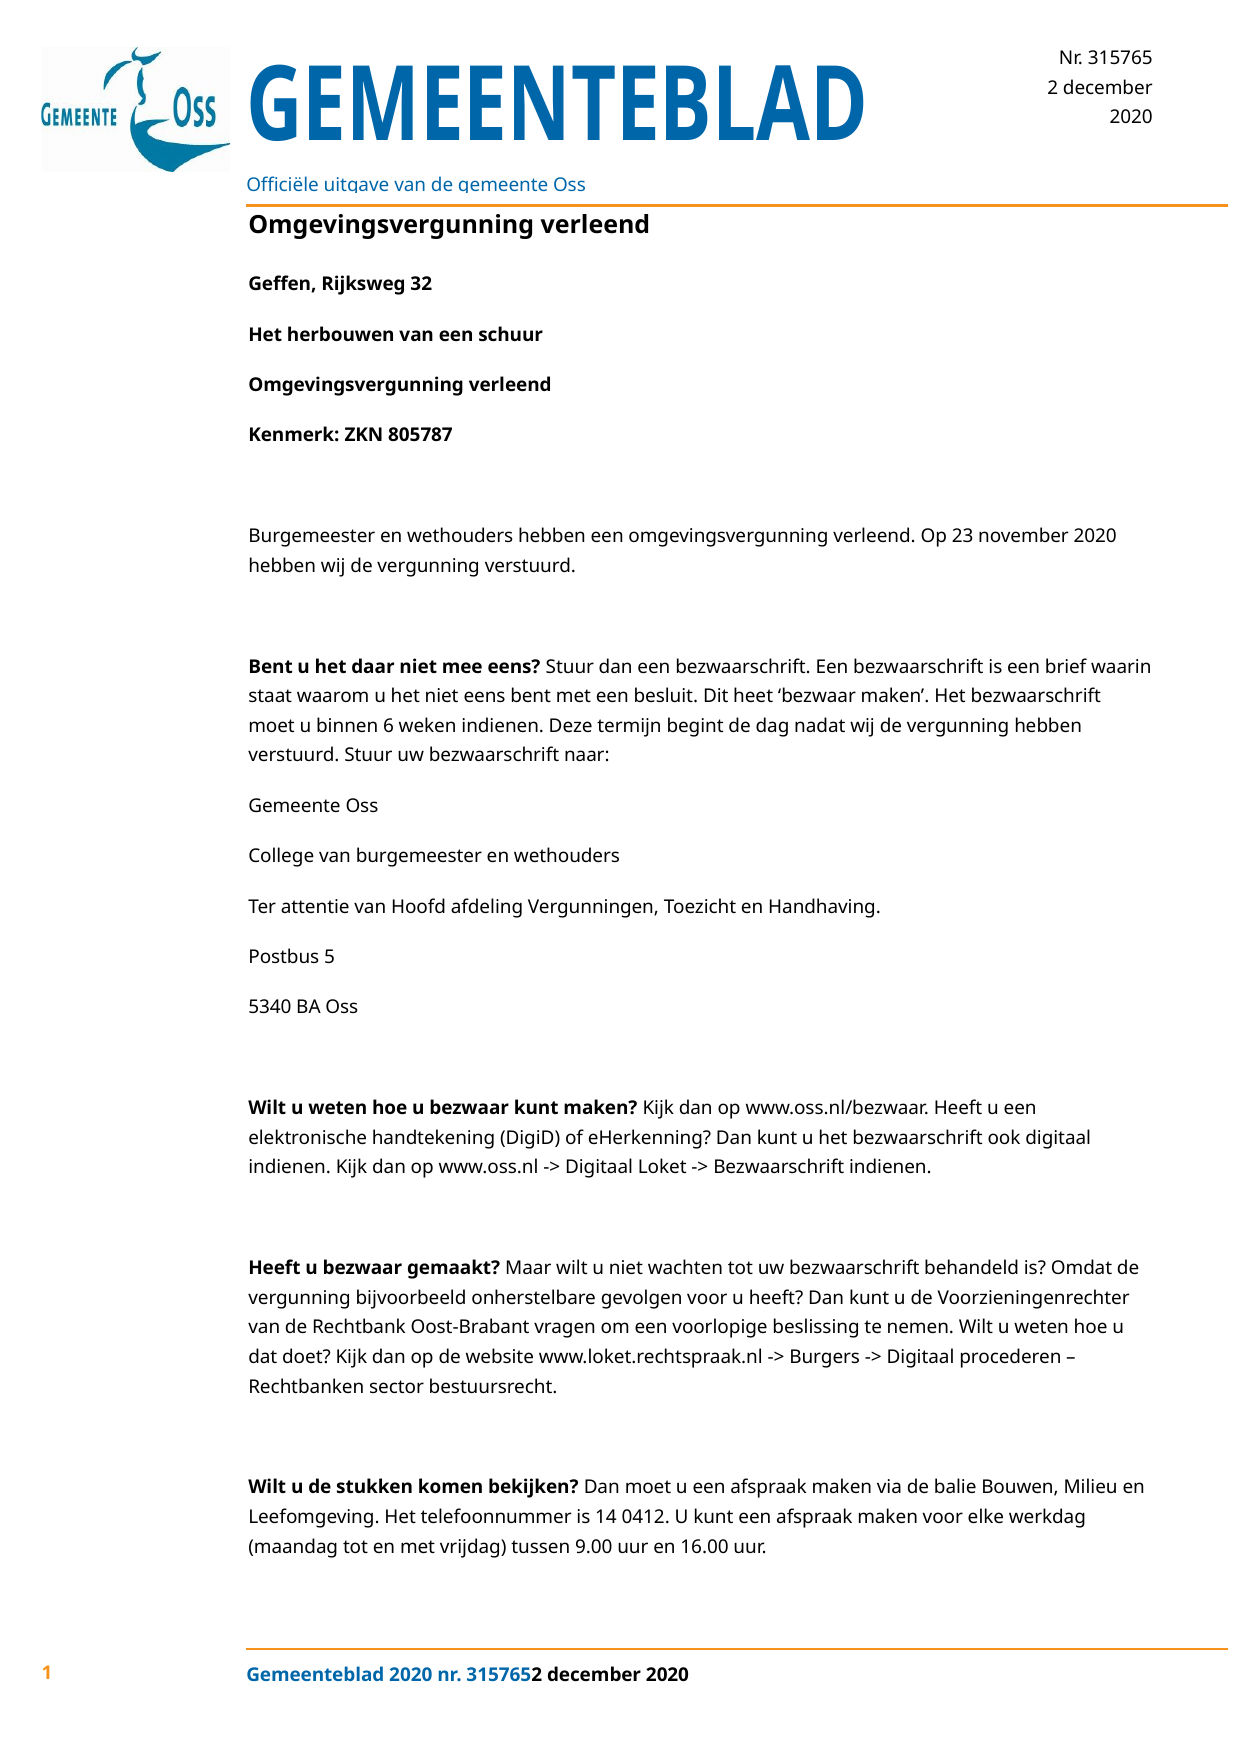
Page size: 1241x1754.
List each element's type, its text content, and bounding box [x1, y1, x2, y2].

text Geffen, Rijksweg 32 [248, 270, 1152, 296]
text Wilt u de stukken komen bekijken? Dan moet u een afspraak maken via de balie Bouwen, Milieu en Leefomgeving. Het telefoonnummer is 14 0412. U kunt een afspraak maken voor elke werkdag (maandag tot en met vrijdag) tussen 9.00 uur en 16.00 uur. [248, 1474, 1152, 1558]
text 5340 BA Oss [248, 994, 1152, 1019]
text Bent u het daar niet mee eens? Stuur dan een bezwaarschrift. Een bezwaarschrift is een brief waarin staat waarom u het niet eens bent met een besluit. Dit heet ‘bezwaar maken’. Het bezwaarschrift moet u binnen 6 weken indienen. Deze termijn begint de dag nadat wij de vergunning hebben verstuurd. Stuur uw bezwaarschrift naar: [248, 653, 1152, 767]
text Het herbouwen van een schuur [248, 321, 1152, 346]
picture [41, 47, 231, 172]
text Gemeente Oss [248, 792, 1152, 818]
text Postbus 5 [248, 943, 1152, 969]
text Wilt u weten hoe u bezwaar kunt maken? Kijk dan op www.oss.nl/bezwaar. Heeft u een elektronische handtekening (DigiD) of eHerkenning? Dan kunt u het bezwaarschrift ook digitaal indienen. Kijk dan op www.oss.nl -> Digitaal Loket -> Bezwaarschrift indienen. [248, 1094, 1152, 1179]
text Omgevingsvergunning verleend [248, 371, 1152, 397]
text Ter attentie van Hoofd afdeling Vergunningen, Toezicht en Handhaving. [248, 893, 1152, 918]
text Heeft u bezwaar gemaakt? Maar wilt u niet wachten tot uw bezwaarschrift behandeld is? Omdat de vergunning bijvoorbeeld onherstelbare gevolgen voor u heeft? Dan kunt u de Voorzieningenrechter van de Rechtbank Oost-Brabant vragen om een voorlopige beslissing te nemen. Wilt u weten hoe u dat doet? Kijk dan op de website www.loket.rechtspraak.nl -> Burgers -> Digitaal procederen – Rechtbanken sector bestuursrecht. [248, 1254, 1152, 1398]
text Kenmerk: ZKN 805787 [248, 422, 1152, 447]
text Omgevingsvergunning verleend [248, 207, 1152, 241]
text Burgemeester en wethouders hebben een omgevingsvergunning verleend. Op 23 november 2020 hebben wij de vergunning verstuurd. [248, 522, 1152, 578]
text College van burgemeester en wethouders [248, 842, 1152, 868]
